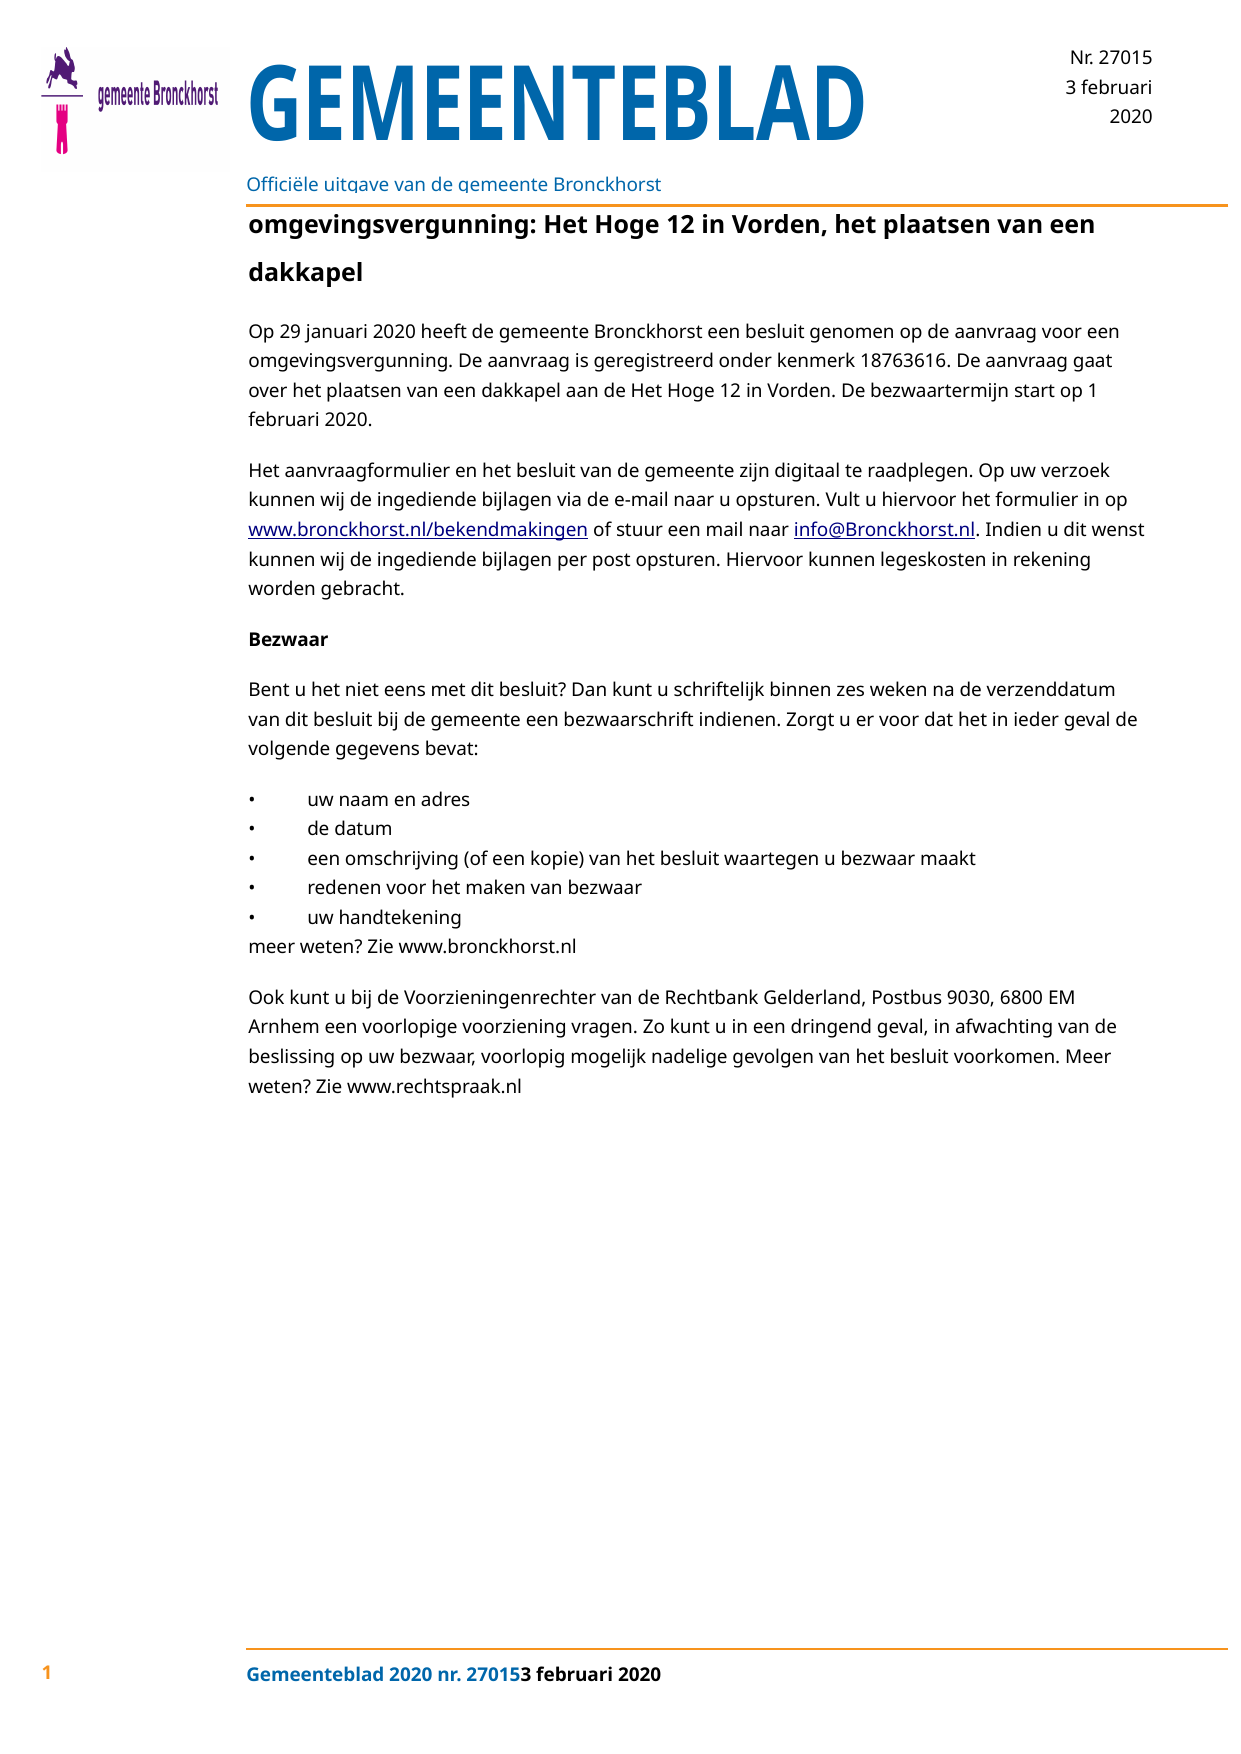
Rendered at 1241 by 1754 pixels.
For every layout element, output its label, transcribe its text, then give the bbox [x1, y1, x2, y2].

text Het aanvraagformulier en het besluit van de gemeente zijn digitaal te raadplegen. Op uw verzoek kunnen wij de ingediende bijlagen via de e-mail naar u opsturen. Vult u hiervoor het formulier in op www.bronckhorst.nl/bekendmakingen of stuur een mail naar info@Bronckhorst.nl. Indien u dit wenst kunnen wij de ingediende bijlagen per post opsturen. Hiervoor kunnen legeskosten in rekening worden gebracht. [248, 457, 1152, 601]
list de datum [248, 815, 1152, 841]
text Bent u het niet eens met dit besluit? Dan kunt u schriftelijk binnen zes weken na de verzenddatum van dit besluit bij de gemeente een bezwaarschrift indienen. Zorgt u er voor dat het in ieder geval de volgende gegevens bevat: [248, 676, 1152, 761]
text meer weten? Zie www.bronckhorst.nl [248, 934, 1152, 959]
text Ook kunt u bij de Voorzieningenrechter van de Rechtbank Gelderland, Postbus 9030, 6800 EM Arnhem een voorlopige voorziening vragen. Zo kunt u in een dringend geval, in afwachting van de beslissing op uw bezwaar, voorlopig mogelijk nadelige gevolgen van het besluit voorkomen. Meer weten? Zie www.rechtspraak.nl [248, 984, 1152, 1099]
list uw handtekening [248, 904, 1152, 930]
text Bezwaar [248, 626, 1152, 652]
text Op 29 januari 2020 heeft de gemeente Bronckhorst een besluit genomen op de aanvraag voor een omgevingsvergunning. De aanvraag is geregistreerd onder kenmerk 18763616. De aanvraag gaat over het plaatsen van een dakkapel aan de Het Hoge 12 in Vorden. De bezwaartermijn start op 1 februari 2020. [248, 318, 1152, 432]
list een omschrijving (of een kopie) van het besluit waartegen u bezwaar maakt [248, 845, 1152, 871]
text omgevingsvergunning: Het Hoge 12 in Vorden, het plaatsen van een dakkapel [248, 207, 1152, 288]
list redenen voor het maken van bezwaar [248, 874, 1152, 900]
picture [41, 47, 231, 172]
list uw naam en adres [248, 786, 1152, 812]
